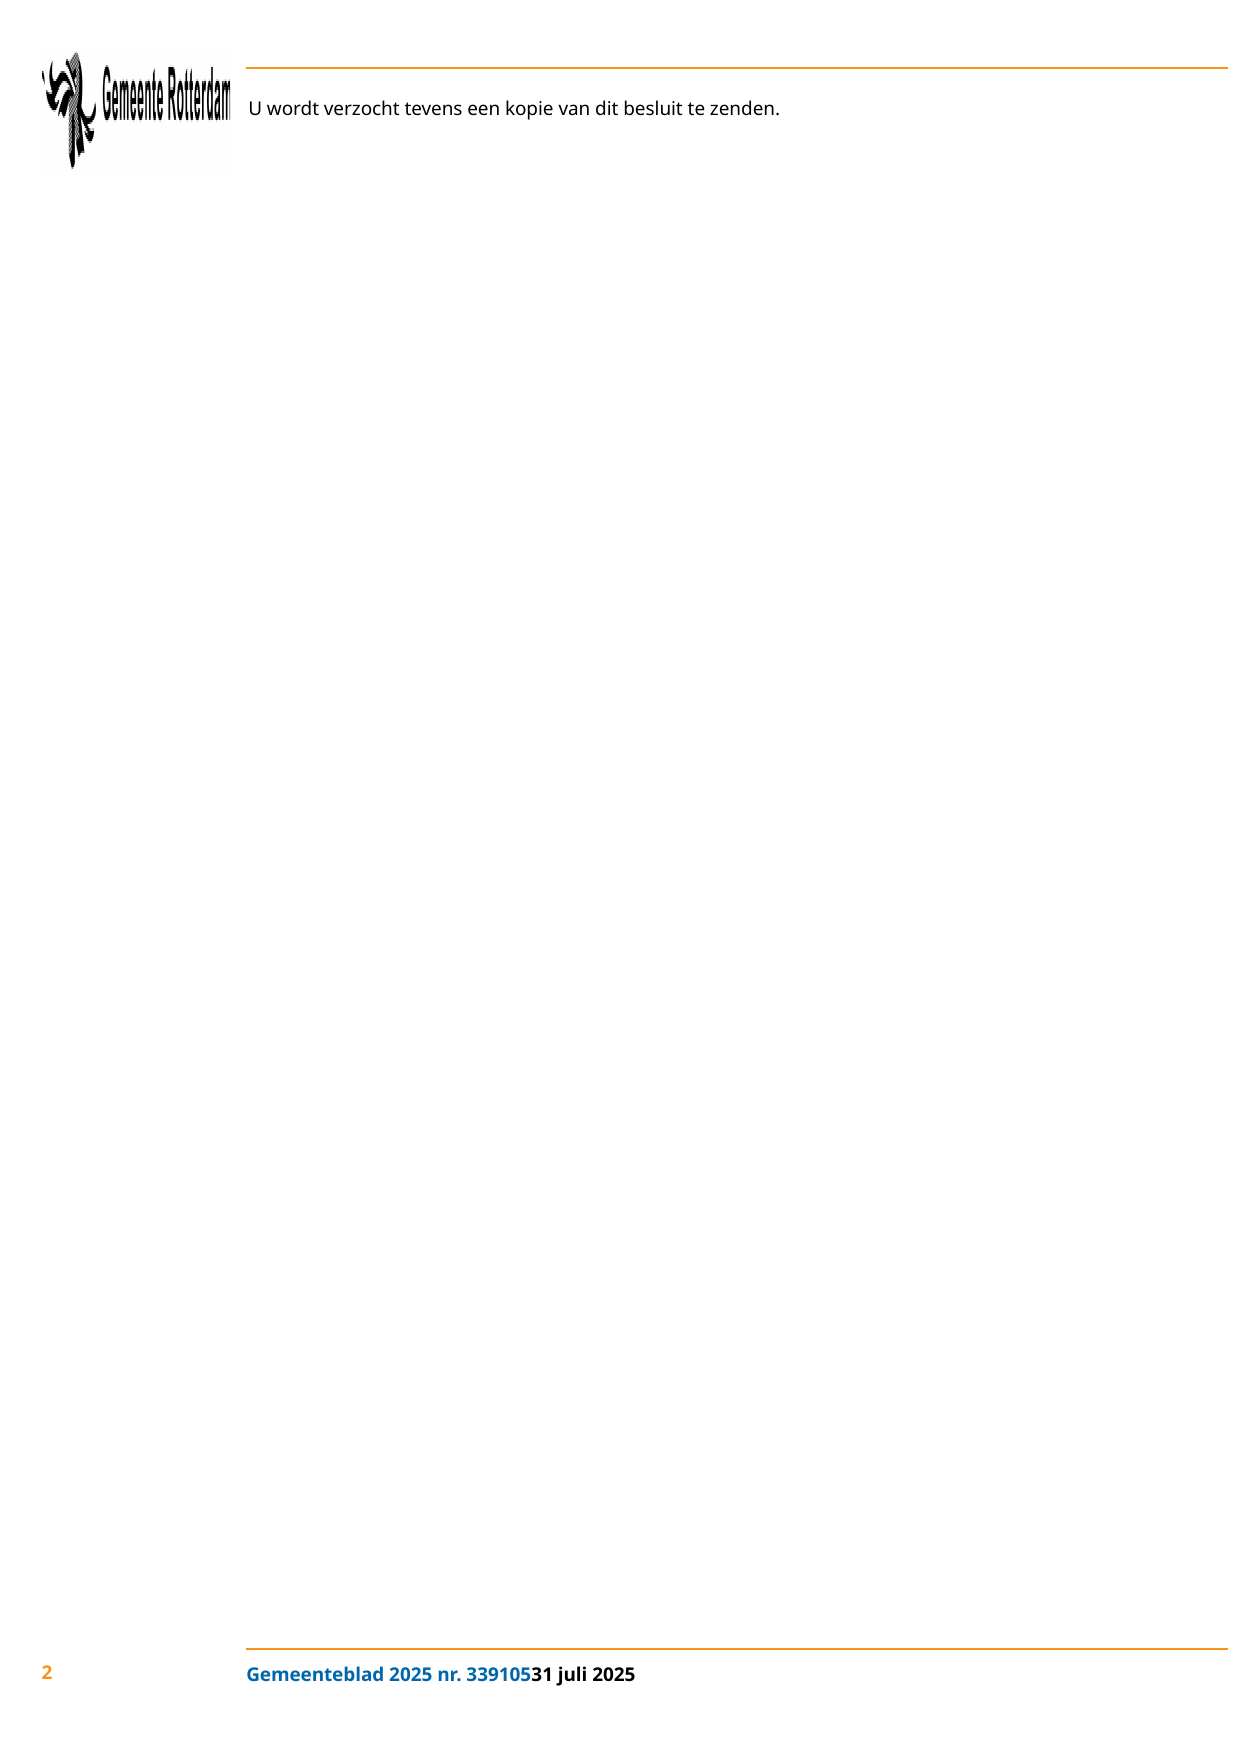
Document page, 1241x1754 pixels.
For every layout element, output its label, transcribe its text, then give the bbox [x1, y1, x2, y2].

text U wordt verzocht tevens een kopie van dit besluit te zenden. [248, 95, 1152, 121]
picture [41, 47, 231, 172]
